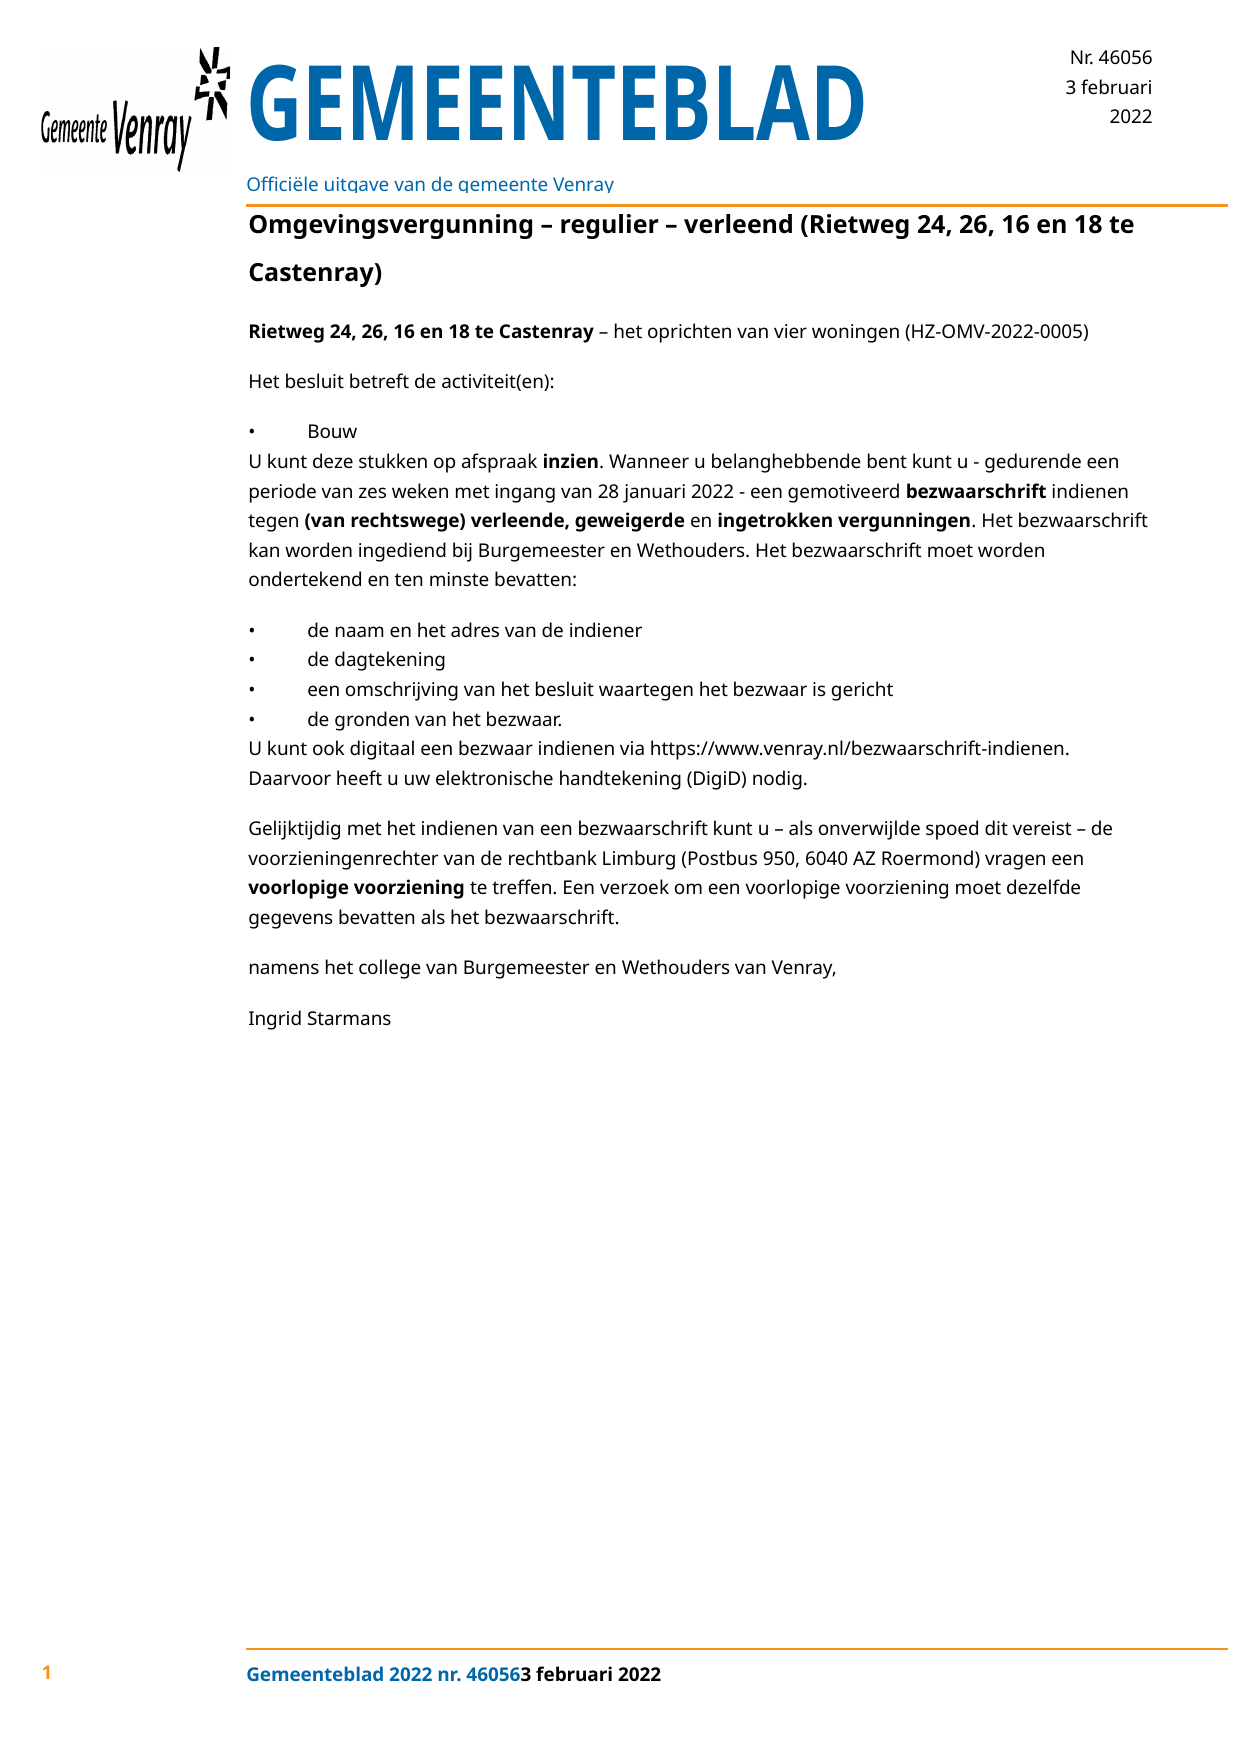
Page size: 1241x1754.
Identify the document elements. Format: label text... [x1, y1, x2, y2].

text Ingrid Starmans [248, 1005, 1152, 1031]
text U kunt deze stukken op afspraak inzien. Wanneer u belanghebbende bent kunt u - gedurende een periode van zes weken met ingang van 28 januari 2022 - een gemotiveerd bezwaarschrift indienen tegen (van rechtswege) verleende, geweigerde en ingetrokken vergunningen. Het bezwaarschrift kan worden ingediend bij Burgemeester en Wethouders. Het bezwaarschrift moet worden ondertekend en ten minste bevatten: [248, 448, 1152, 592]
list een omschrijving van het besluit waartegen het bezwaar is gericht [248, 676, 1152, 702]
picture [41, 47, 231, 172]
list de dagtekening [248, 647, 1152, 672]
text U kunt ook digitaal een bezwaar indienen via https://www.venray.nl/bezwaarschrift-indienen. Daarvoor heeft u uw elektronische handtekening (DigiD) nodig. [248, 735, 1152, 791]
text Rietweg 24, 26, 16 en 18 te Castenray – het oprichten van vier woningen (HZ-OMV-2022-0005) [248, 318, 1152, 344]
text Het besluit betreft de activiteit(en): [248, 368, 1152, 394]
list de naam en het adres van de indiener [248, 617, 1152, 643]
list de gronden van het bezwaar. [248, 706, 1152, 732]
list Bouw [248, 419, 1152, 444]
text namens het college van Burgemeester en Wethouders van Venray, [248, 954, 1152, 980]
text Gelijktijdig met het indienen van een bezwaarschrift kunt u – als onverwijlde spoed dit vereist – de voorzieningenrechter van de rechtbank Limburg (Postbus 950, 6040 AZ Roermond) vragen een voorlopige voorziening te treffen. Een verzoek om een voorlopige voorziening moet dezelfde gegevens bevatten als het bezwaarschrift. [248, 815, 1152, 930]
text Omgevingsvergunning – regulier – verleend (Rietweg 24, 26, 16 en 18 te Castenray) [248, 207, 1152, 288]
